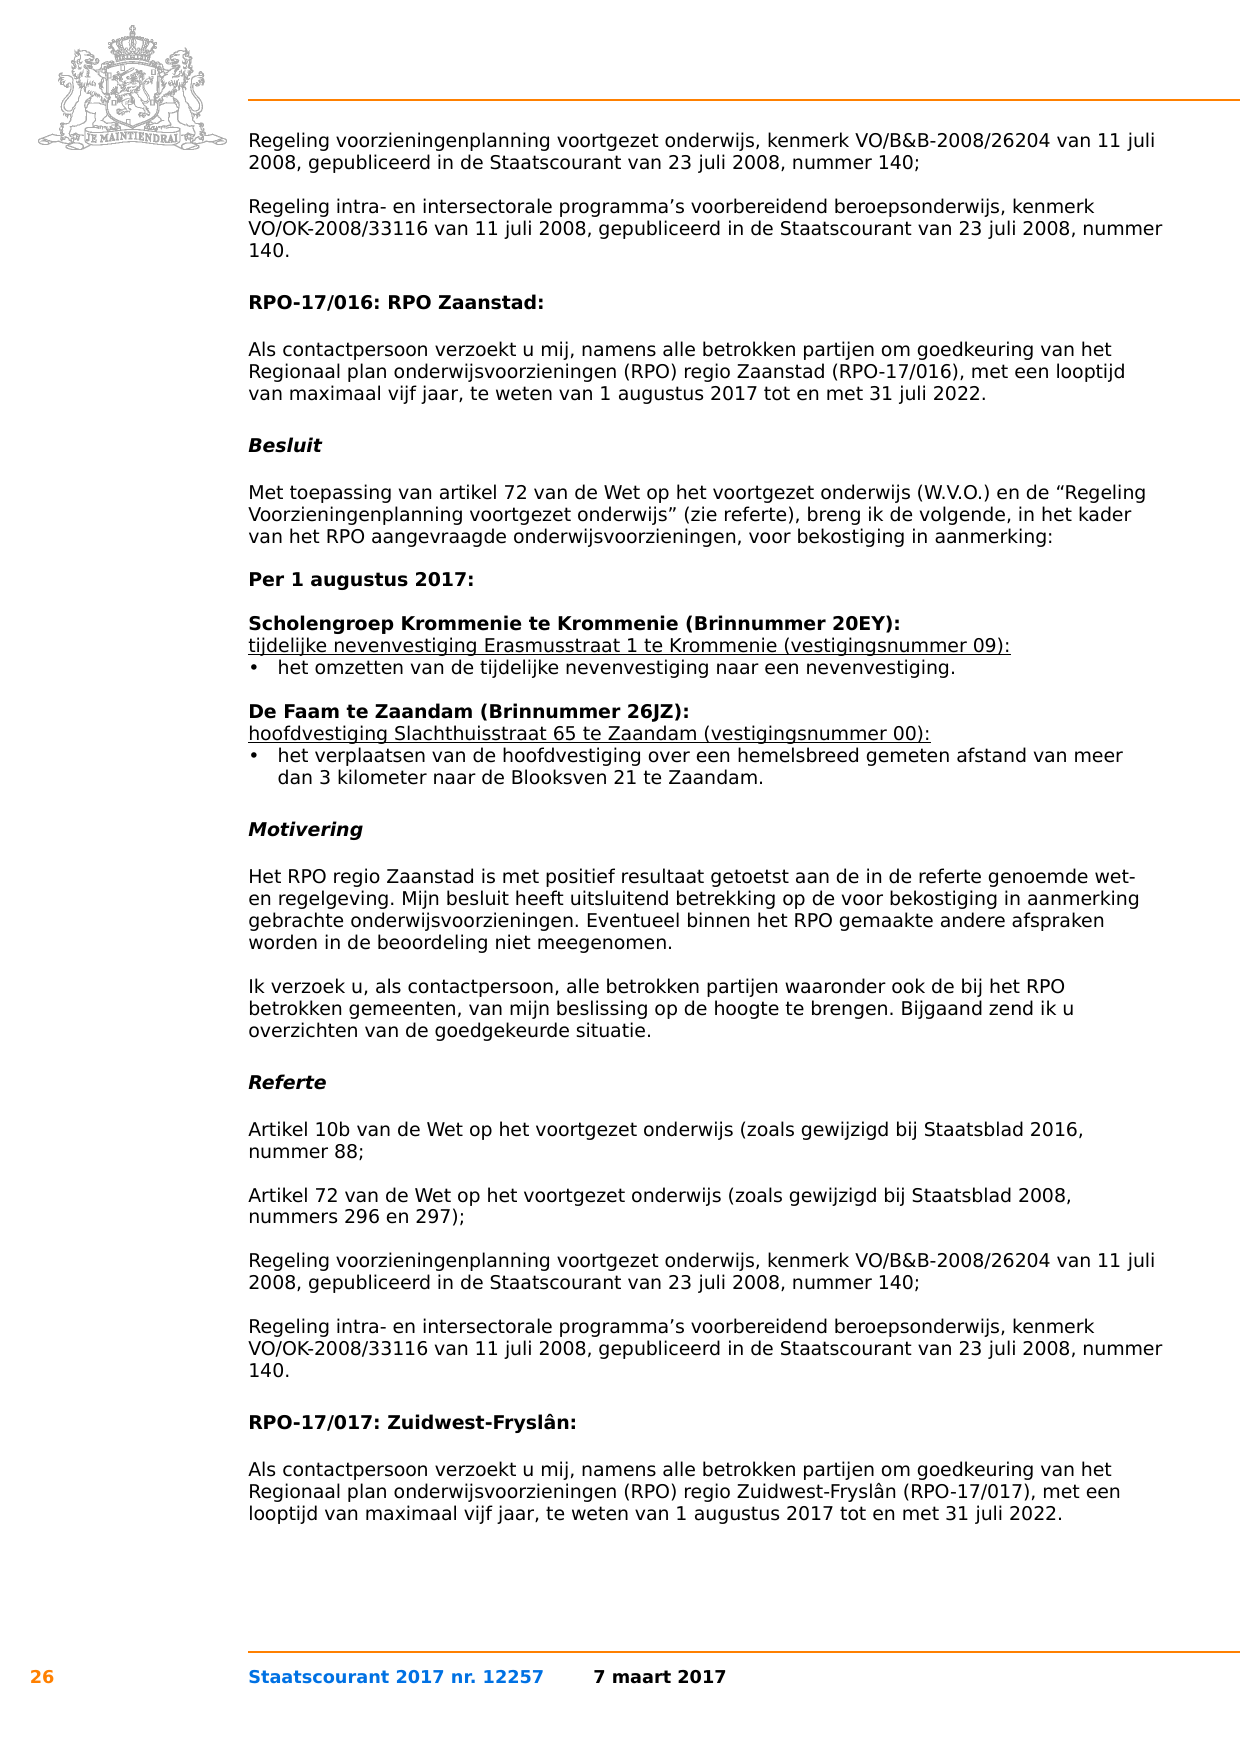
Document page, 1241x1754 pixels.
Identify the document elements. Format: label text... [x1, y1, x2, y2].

text Met toepassing van artikel 72 van de Wet op het voortgezet onderwijs (W.V.O.) en de “Regeling Voorzieningenplanning voortgezet onderwijs” (zie referte), breng ik de volgende, in het kader van het RPO aangevraagde onderwijsvoorzieningen, voor bekostiging in aanmerking: [248, 482, 1163, 547]
text Als contactpersoon verzoekt u mij, namens alle betrokken partijen om goedkeuring van het Regionaal plan onderwijsvoorzieningen (RPO) regio Zuidwest-Fryslân (RPO-17/017), met een looptijd van maximaal vijf jaar, te weten van 1 augustus 2017 tot en met 31 juli 2022. [248, 1459, 1163, 1525]
text Regeling intra- en intersectorale programma’s voorbereidend beroepsonderwijs, kenmerk VO/OK-2008/33116 van 11 juli 2008, gepubliceerd in de Staatscourant van 23 juli 2008, nummer 140. [248, 196, 1163, 262]
picture [38, 25, 227, 150]
subtitle Besluit [248, 434, 1163, 457]
text Regeling intra- en intersectorale programma’s voorbereidend beroepsonderwijs, kenmerk VO/OK-2008/33116 van 11 juli 2008, gepubliceerd in de Staatscourant van 23 juli 2008, nummer 140. [248, 1316, 1163, 1382]
text Regeling voorzieningenplanning voortgezet onderwijs, kenmerk VO/B&B-2008/26204 van 11 juli 2008, gepubliceerd in de Staatscourant van 23 juli 2008, nummer 140; [248, 1250, 1163, 1294]
text Artikel 10b van de Wet op het voortgezet onderwijs (zoals gewijzigd bij Staatsblad 2016, nummer 88; [248, 1119, 1163, 1163]
text Per 1 augustus 2017: [248, 569, 1163, 591]
text Ik verzoek u, als contactpersoon, alle betrokken partijen waaronder ook de bij het RPO betrokken gemeenten, van mijn beslissing op de hoogte te brengen. Bijgaand zend ik u overzichten van de goedgekeurde situatie. [248, 976, 1163, 1042]
text Scholengroep Krommenie te Krommenie (Brinnummer 20EY): [248, 613, 1163, 635]
subtitle Motivering [248, 819, 1163, 841]
text • het omzetten van de tijdelijke nevenvestiging naar een nevenvestiging. [248, 657, 1163, 679]
text Regeling voorzieningenplanning voortgezet onderwijs, kenmerk VO/B&B-2008/26204 van 11 juli 2008, gepubliceerd in de Staatscourant van 23 juli 2008, nummer 140; [248, 130, 1163, 174]
subtitle RPO-17/016: RPO Zaanstad: [248, 292, 1163, 314]
text hoofdvestiging Slachthuisstraat 65 te Zaandam (vestigingsnummer 00): [248, 723, 1163, 745]
text tijdelijke nevenvestiging Erasmusstraat 1 te Krommenie (vestigingsnummer 09): [248, 635, 1163, 657]
text Als contactpersoon verzoekt u mij, namens alle betrokken partijen om goedkeuring van het Regionaal plan onderwijsvoorzieningen (RPO) regio Zaanstad (RPO-17/016), met een looptijd van maximaal vijf jaar, te weten van 1 augustus 2017 tot en met 31 juli 2022. [248, 339, 1163, 404]
text De Faam te Zaandam (Brinnummer 26JZ): [248, 701, 1163, 723]
text Artikel 72 van de Wet op het voortgezet onderwijs (zoals gewijzigd bij Staatsblad 2008, nummers 296 en 297); [248, 1184, 1163, 1228]
subtitle Referte [248, 1072, 1163, 1094]
text • het verplaatsen van de hoofdvestiging over een hemelsbreed gemeten afstand van meer dan 3 kilometer naar de Blooksven 21 te Zaandam. [248, 745, 1163, 789]
text Het RPO regio Zaanstad is met positief resultaat getoetst aan de in de referte genoemde wet- en regelgeving. Mijn besluit heeft uitsluitend betrekking op de voor bekostiging in aanmerking gebrachte onderwijsvoorzieningen. Eventueel binnen het RPO gemaakte andere afspraken worden in de beoordeling niet meegenomen. [248, 866, 1163, 954]
subtitle RPO-17/017: Zuidwest-Fryslân: [248, 1412, 1163, 1434]
